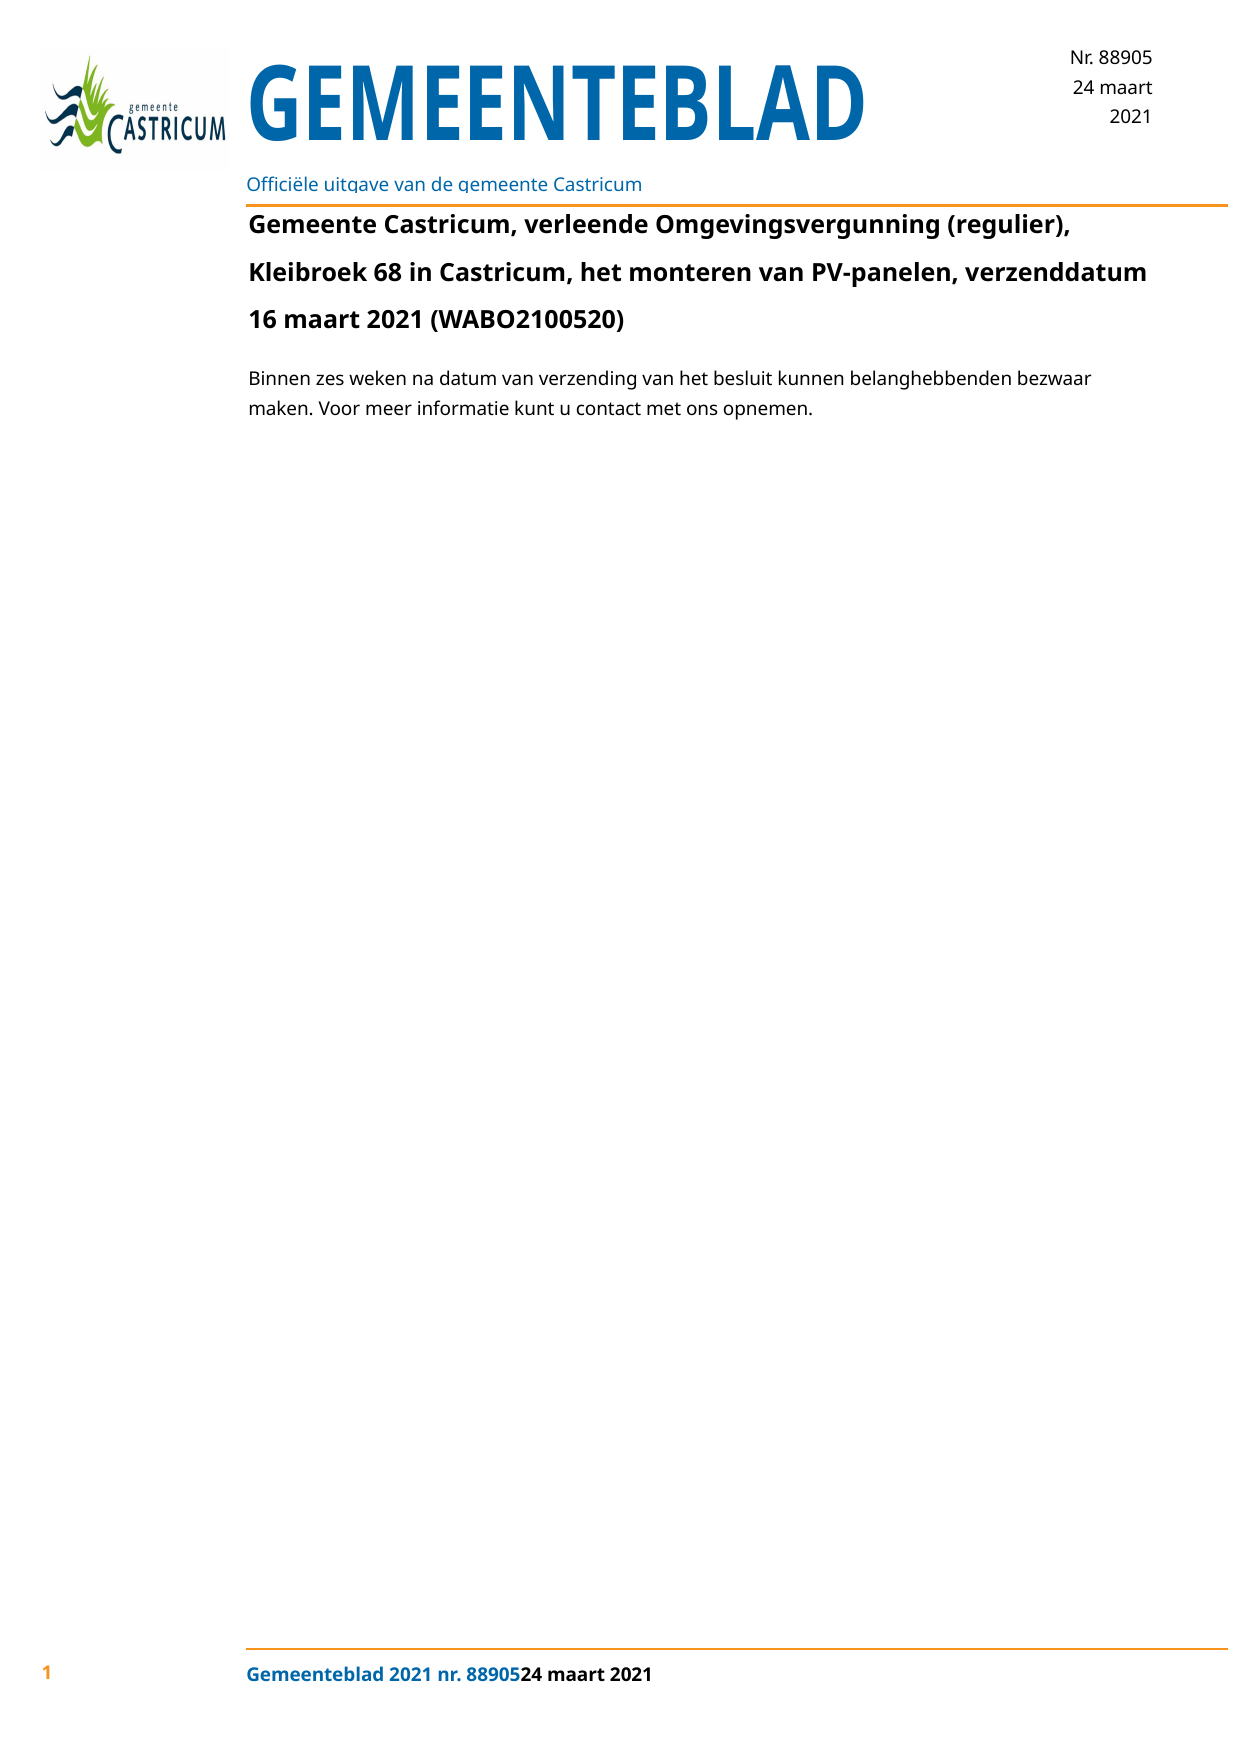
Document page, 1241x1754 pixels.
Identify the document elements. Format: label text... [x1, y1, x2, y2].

text Gemeente Castricum, verleende Omgevingsvergunning (regulier), Kleibroek 68 in Castricum, het monteren van PV-panelen, verzenddatum 16 maart 2021 (WABO2100520) [248, 207, 1152, 336]
text Binnen zes weken na datum van verzending van het besluit kunnen belanghebbenden bezwaar maken. Voor meer informatie kunt u contact met ons opnemen. [248, 366, 1152, 421]
picture [41, 47, 231, 172]
